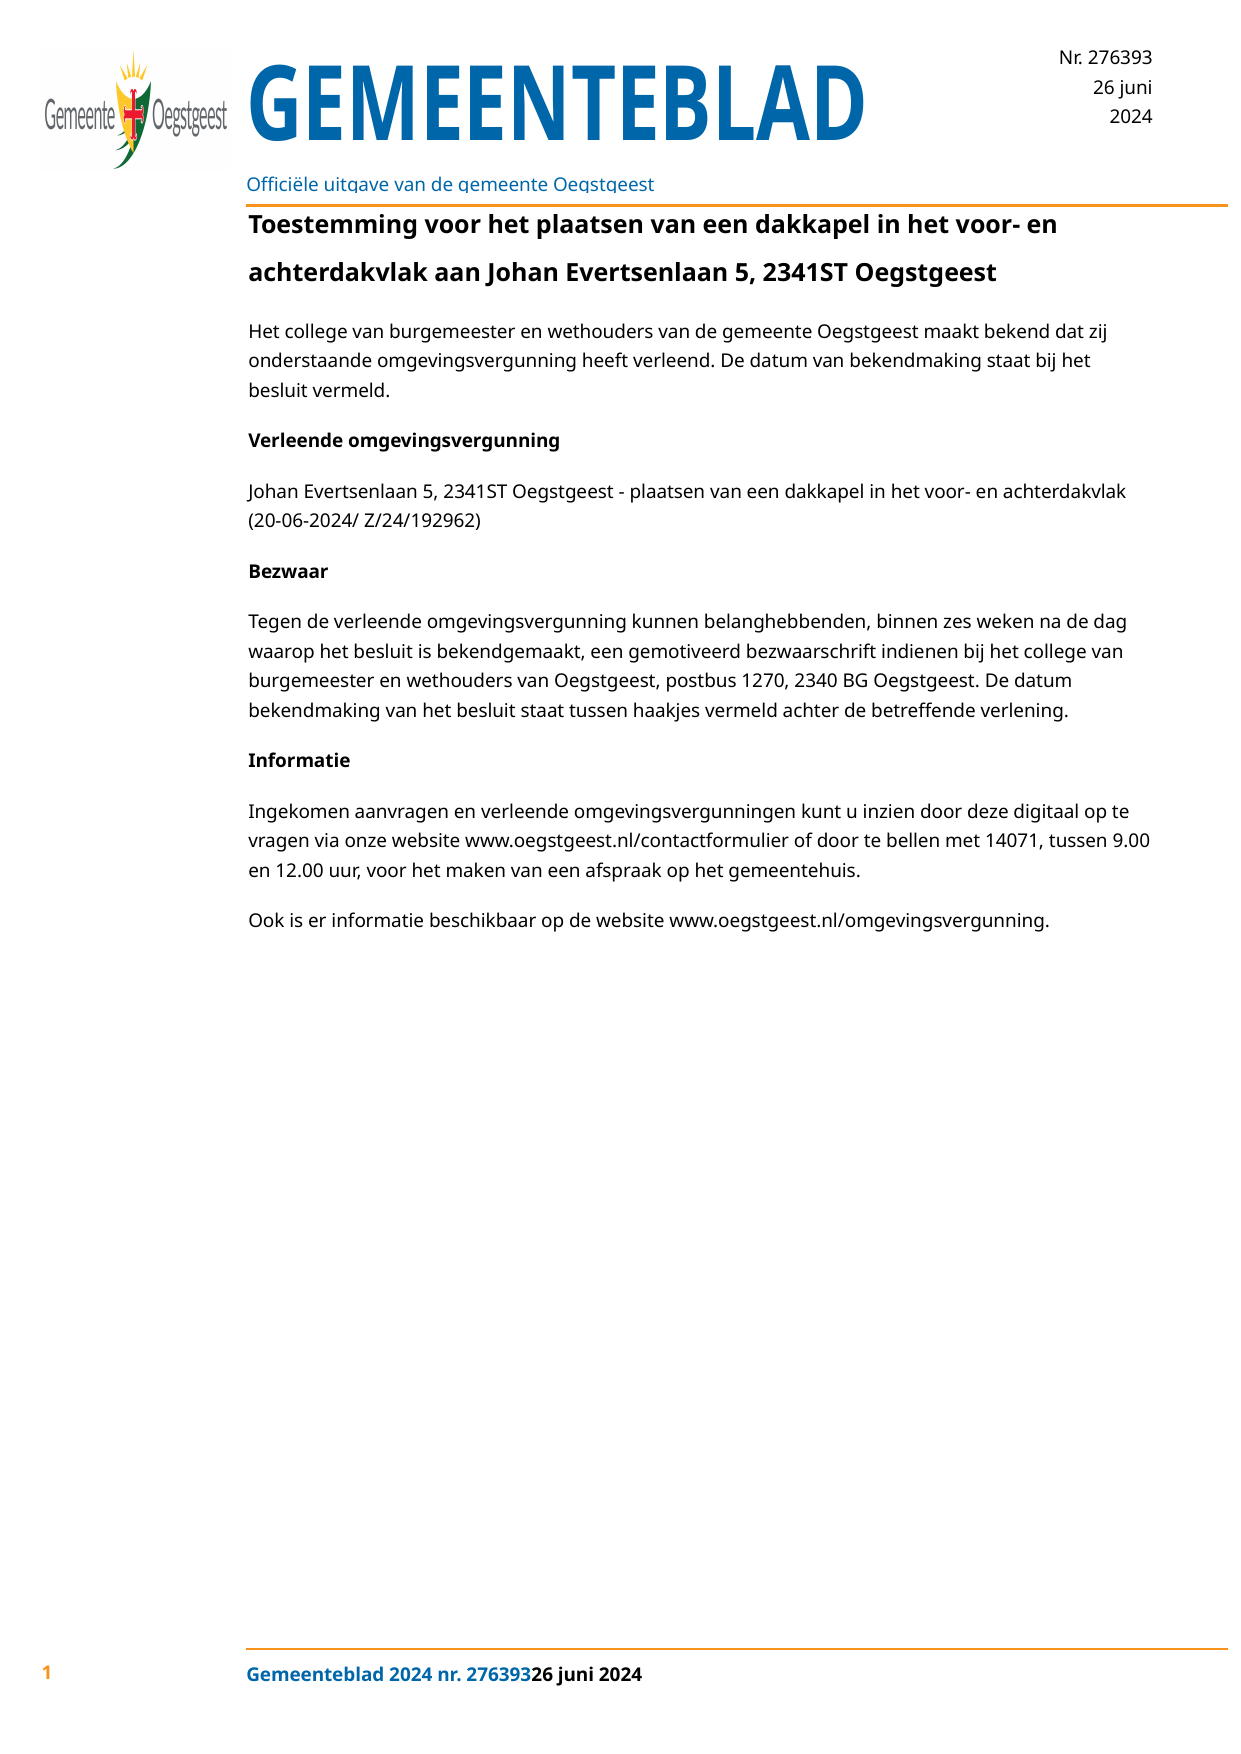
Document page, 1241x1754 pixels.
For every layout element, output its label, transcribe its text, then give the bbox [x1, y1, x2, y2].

text Tegen de verleende omgevingsvergunning kunnen belanghebbenden, binnen zes weken na de dag waarop het besluit is bekendgemaakt, een gemotiveerd bezwaarschrift indienen bij het college van burgemeester en wethouders van Oegstgeest, postbus 1270, 2340 BG Oegstgeest. De datum bekendmaking van het besluit staat tussen haakjes vermeld achter de betreffende verlening. [248, 608, 1152, 723]
text Toestemming voor het plaatsen van een dakkapel in het voor- en achterdakvlak aan Johan Evertsenlaan 5, 2341ST Oegstgeest [248, 207, 1152, 288]
text Johan Evertsenlaan 5, 2341ST Oegstgeest - plaatsen van een dakkapel in het voor- en achterdakvlak (20-06-2024/ Z/24/192962) [248, 478, 1152, 533]
text Ingekomen aanvragen en verleende omgevingsvergunningen kunt u inzien door deze digitaal op te vragen via onze website www.oegstgeest.nl/contactformulier of door te bellen met 14071, tussen 9.00 en 12.00 uur, voor het maken van een afspraak op het gemeentehuis. [248, 798, 1152, 883]
picture [41, 47, 231, 172]
text Het college van burgemeester en wethouders van de gemeente Oegstgeest maakt bekend dat zij onderstaande omgevingsvergunning heeft verleend. De datum van bekendmaking staat bij het besluit vermeld. [248, 318, 1152, 403]
text Ook is er informatie beschikbaar op de website www.oegstgeest.nl/omgevingsvergunning. [248, 907, 1152, 933]
text Bezwaar [248, 558, 1152, 584]
text Informatie [248, 747, 1152, 773]
text Verleende omgevingsvergunning [248, 427, 1152, 453]
